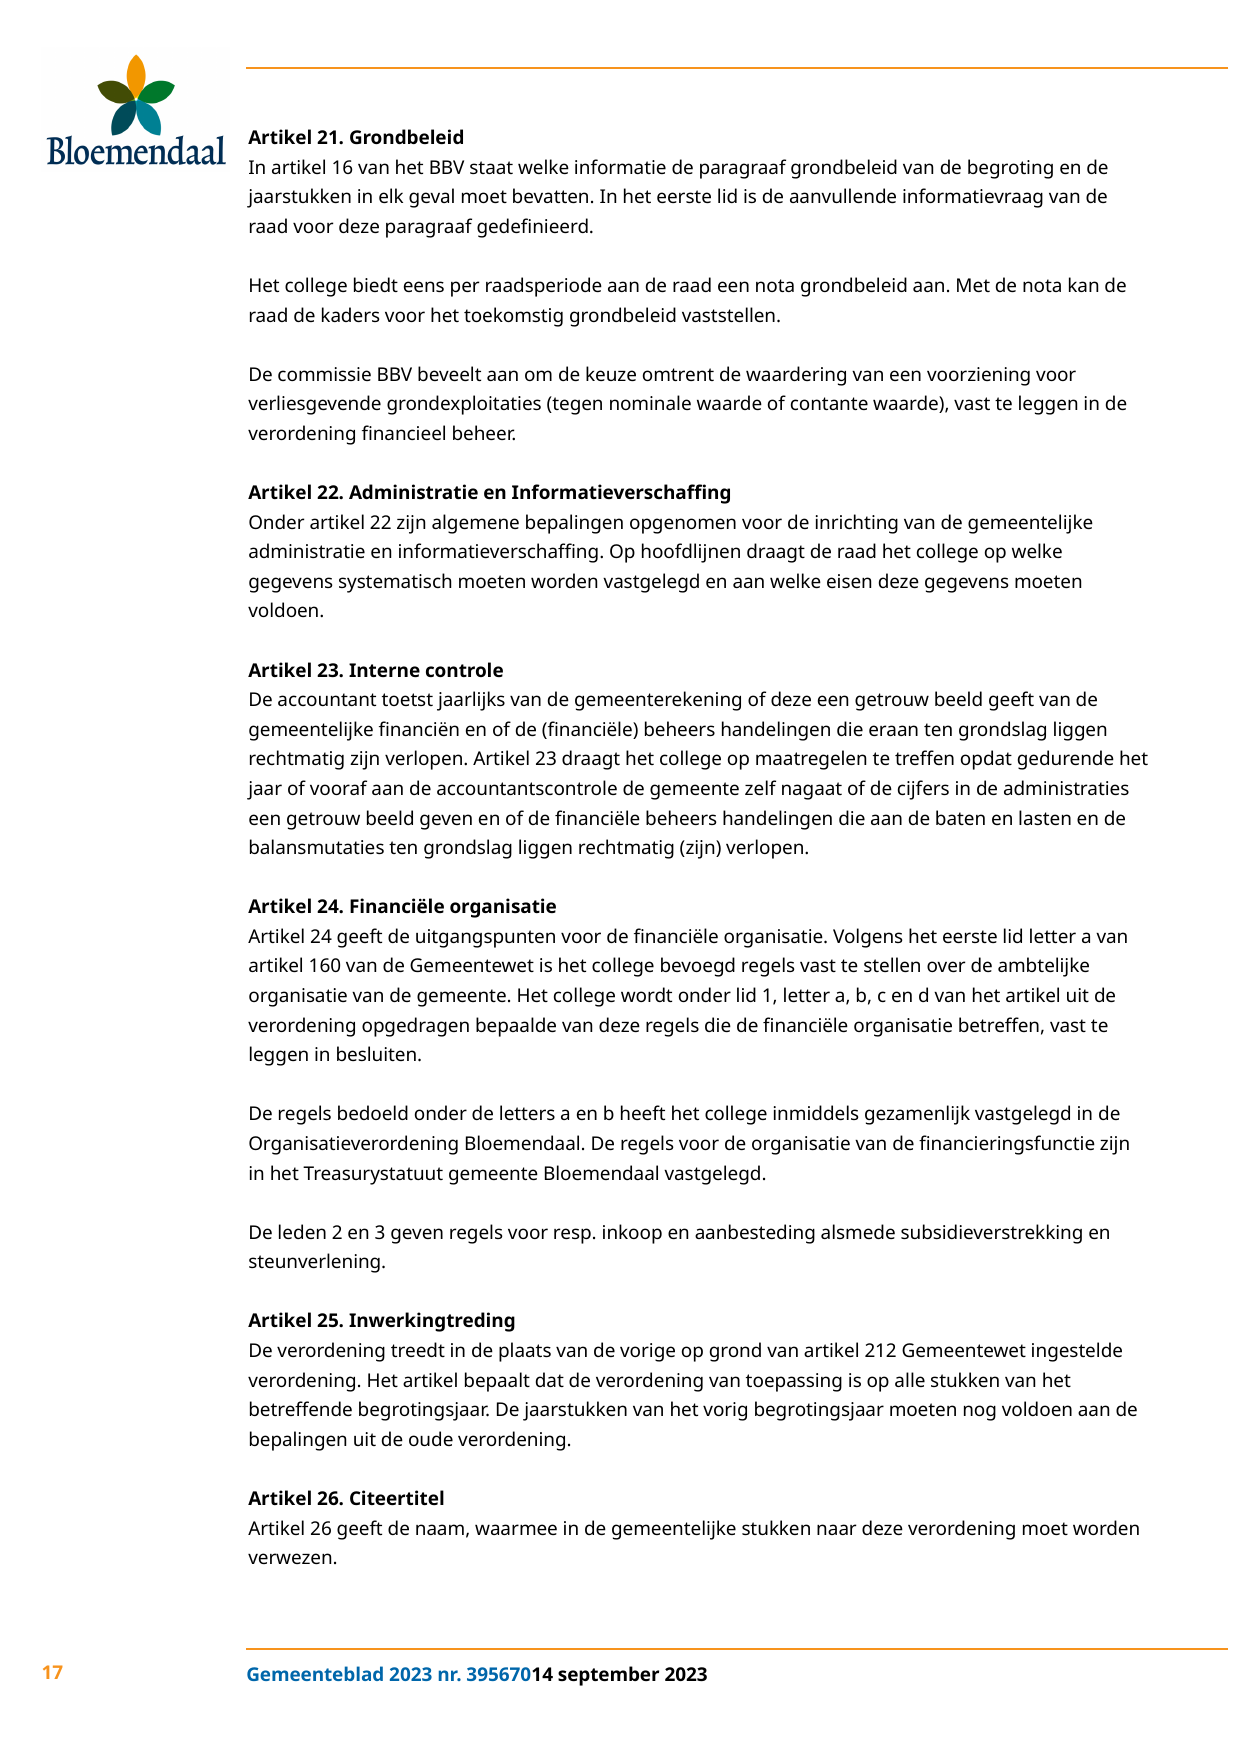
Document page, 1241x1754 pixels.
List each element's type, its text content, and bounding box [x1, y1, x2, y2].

text In artikel 16 van het BBV staat welke informatie de paragraaf grondbeleid van de begroting en de jaarstukken in elk geval moet bevatten. In het eerste lid is de aanvullende informatievraag van de raad voor deze paragraaf gedefinieerd. [248, 154, 1152, 239]
text De leden 2 en 3 geven regels voor resp. inkoop en aanbesteding alsmede subsidieverstrekking en steunverlening. [248, 1219, 1152, 1274]
text De verordening treedt in de plaats van de vorige op grond van artikel 212 Gemeentewet ingestelde verordening. Het artikel bepaalt dat de verordening van toepassing is op alle stukken van het betreffende begrotingsjaar. De jaarstukken van het vorig begrotingsjaar moeten nog voldoen aan de bepalingen uit de oude verordening. [248, 1337, 1152, 1452]
text Artikel 26 geeft de naam, waarmee in de gemeentelijke stukken naar deze verordening moet worden verwezen. [248, 1515, 1152, 1570]
text Onder artikel 22 zijn algemene bepalingen opgenomen voor de inrichting van de gemeentelijke administratie en informatieverschaffing. Op hoofdlijnen draagt de raad het college op welke gegevens systematisch moeten worden vastgelegd en aan welke eisen deze gegevens moeten voldoen. [248, 509, 1152, 623]
text De regels bedoeld onder de letters a en b heeft het college inmiddels gezamenlijk vastgelegd in de Organisatieverordening Bloemendaal. De regels voor de organisatie van de financieringsfunctie zijn in het Treasurystatuut gemeente Bloemendaal vastgelegd. [248, 1101, 1152, 1186]
text Artikel 26. Citeertitel [248, 1485, 1152, 1511]
text Artikel 25. Inwerkingtreding [248, 1308, 1152, 1333]
text Artikel 24 geeft de uitgangspunten voor de financiële organisatie. Volgens het eerste lid letter a van artikel 160 van de Gemeentewet is het college bevoegd regels vast te stellen over de ambtelijke organisatie van de gemeente. Het college wordt onder lid 1, letter a, b, c en d van het artikel uit de verordening opgedragen bepaalde van deze regels die de financiële organisatie betreffen, vast te leggen in besluiten. [248, 923, 1152, 1067]
text Het college biedt eens per raadsperiode aan de raad een nota grondbeleid aan. Met de nota kan de raad de kaders voor het toekomstig grondbeleid vaststellen. [248, 272, 1152, 328]
text Artikel 23. Interne controle [248, 657, 1152, 683]
text De commissie BBV beveelt aan om de keuze omtrent de waardering van een voorziening voor verliesgevende grondexploitaties (tegen nominale waarde of contante waarde), vast te leggen in de verordening financieel beheer. [248, 361, 1152, 446]
text Artikel 21. Grondbeleid [248, 124, 1152, 150]
text De accountant toetst jaarlijks van de gemeenterekening of deze een getrouw beeld geeft van de gemeentelijke financiën en of de (financiële) beheers handelingen die eraan ten grondslag liggen rechtmatig zijn verlopen. Artikel 23 draagt het college op maatregelen te treffen opdat gedurende het jaar of vooraf aan de accountantscontrole de gemeente zelf nagaat of de cijfers in de administraties een getrouw beeld geven en of de financiële beheers handelingen die aan de baten en lasten en de balansmutaties ten grondslag liggen rechtmatig (zijn) verlopen. [248, 686, 1152, 860]
text Artikel 22. Administratie en Informatieverschaffing [248, 479, 1152, 505]
picture [41, 47, 231, 172]
text Artikel 24. Financiële organisatie [248, 893, 1152, 919]
